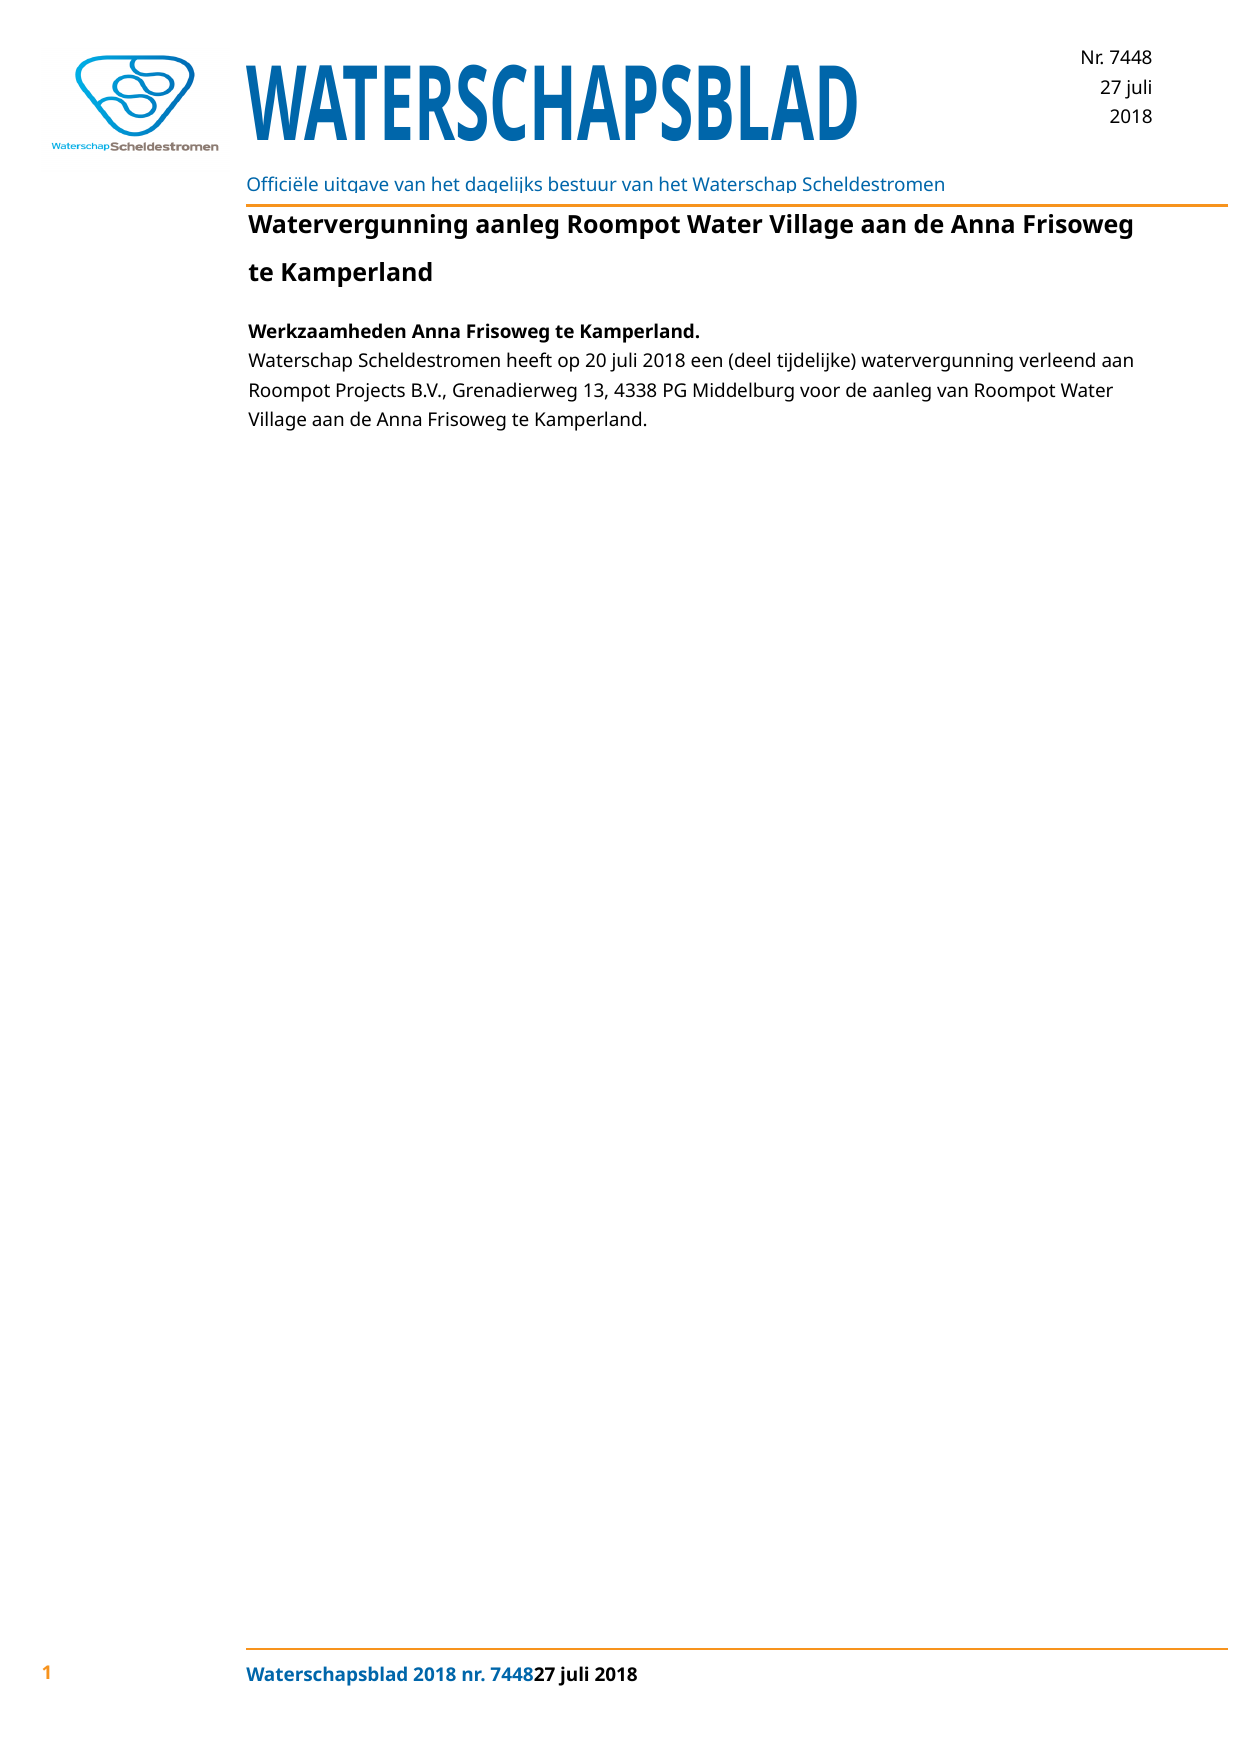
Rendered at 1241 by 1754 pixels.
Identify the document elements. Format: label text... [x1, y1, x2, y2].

text Waterschap Scheldestromen heeft op 20 juli 2018 een (deel tijdelijke) watervergunning verleend aan Roompot Projects B.V., Grenadierweg 13, 4338 PG Middelburg voor de aanleg van Roompot Water Village aan de Anna Frisoweg te Kamperland. [248, 347, 1152, 432]
picture [41, 47, 231, 172]
text Watervergunning aanleg Roompot Water Village aan de Anna Frisoweg te Kamperland [248, 207, 1152, 288]
text Werkzaamheden Anna Frisoweg te Kamperland. [248, 318, 1152, 344]
